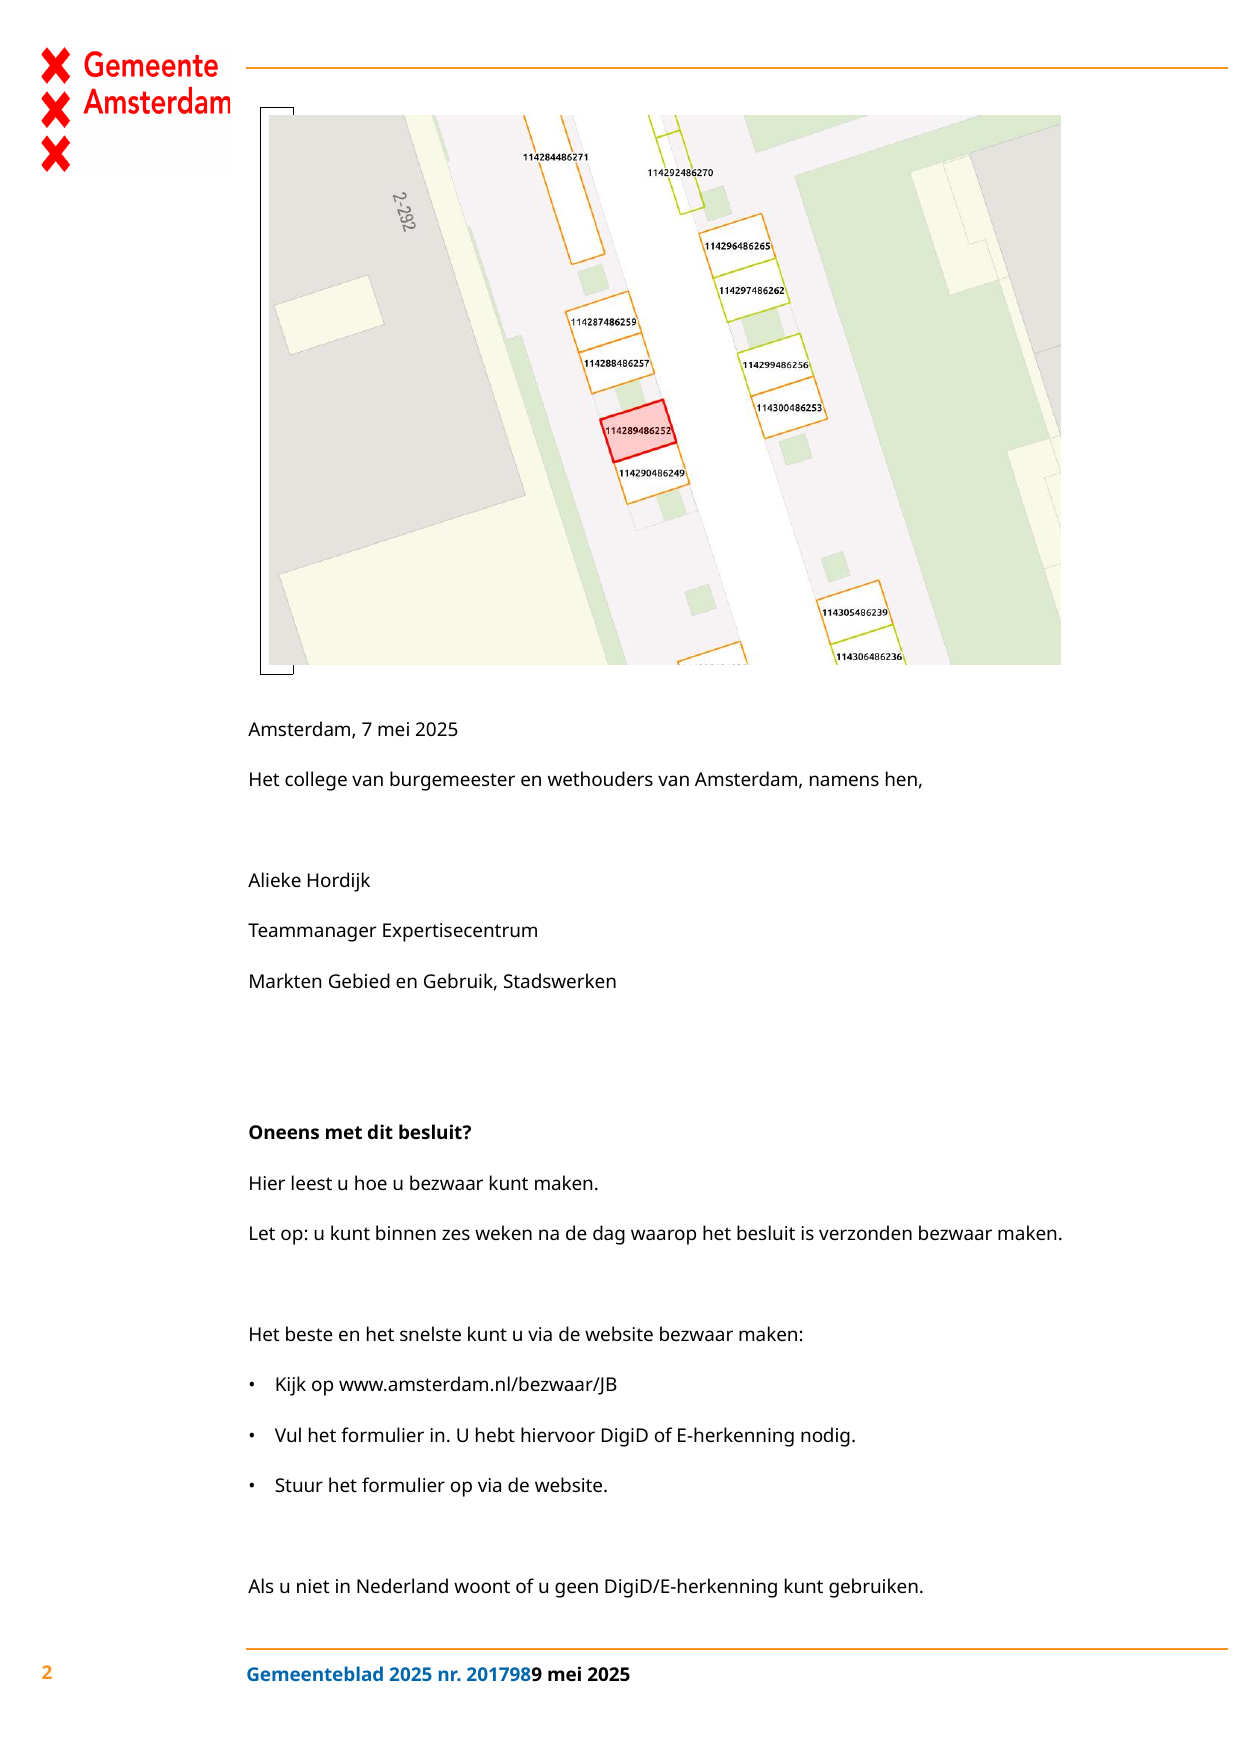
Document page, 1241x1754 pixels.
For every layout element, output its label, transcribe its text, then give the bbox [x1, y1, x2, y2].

text • Kijk op www.amsterdam.nl/bezwaar/JB [248, 1371, 1152, 1397]
text Markten Gebied en Gebruik, Stadswerken [248, 968, 1152, 994]
text • Vul het formulier in. U hebt hiervoor DigiD of E-herkenning nodig. [248, 1422, 1152, 1447]
text Het college van burgemeester en wethouders van Amsterdam, namens hen, [248, 766, 1152, 792]
text • Stuur het formulier op via de website. [248, 1472, 1152, 1498]
text Als u niet in Nederland woont of u geen DigiD/E-herkenning kunt gebruiken. [248, 1573, 1152, 1599]
text Amsterdam, 7 mei 2025 [248, 716, 1152, 742]
picture [268, 115, 1061, 665]
text Alieke Hordijk [248, 867, 1152, 893]
text Let op: u kunt binnen zes weken na de dag waarop het besluit is verzonden bezwaar maken. [248, 1220, 1152, 1246]
text Het beste en het snelste kunt u via de website bezwaar maken: [248, 1321, 1152, 1347]
picture [41, 47, 231, 172]
text Teammanager Expertisecentrum [248, 918, 1152, 943]
text Hier leest u hoe u bezwaar kunt maken. [248, 1170, 1152, 1195]
text Oneens met dit besluit? [248, 1119, 1152, 1145]
